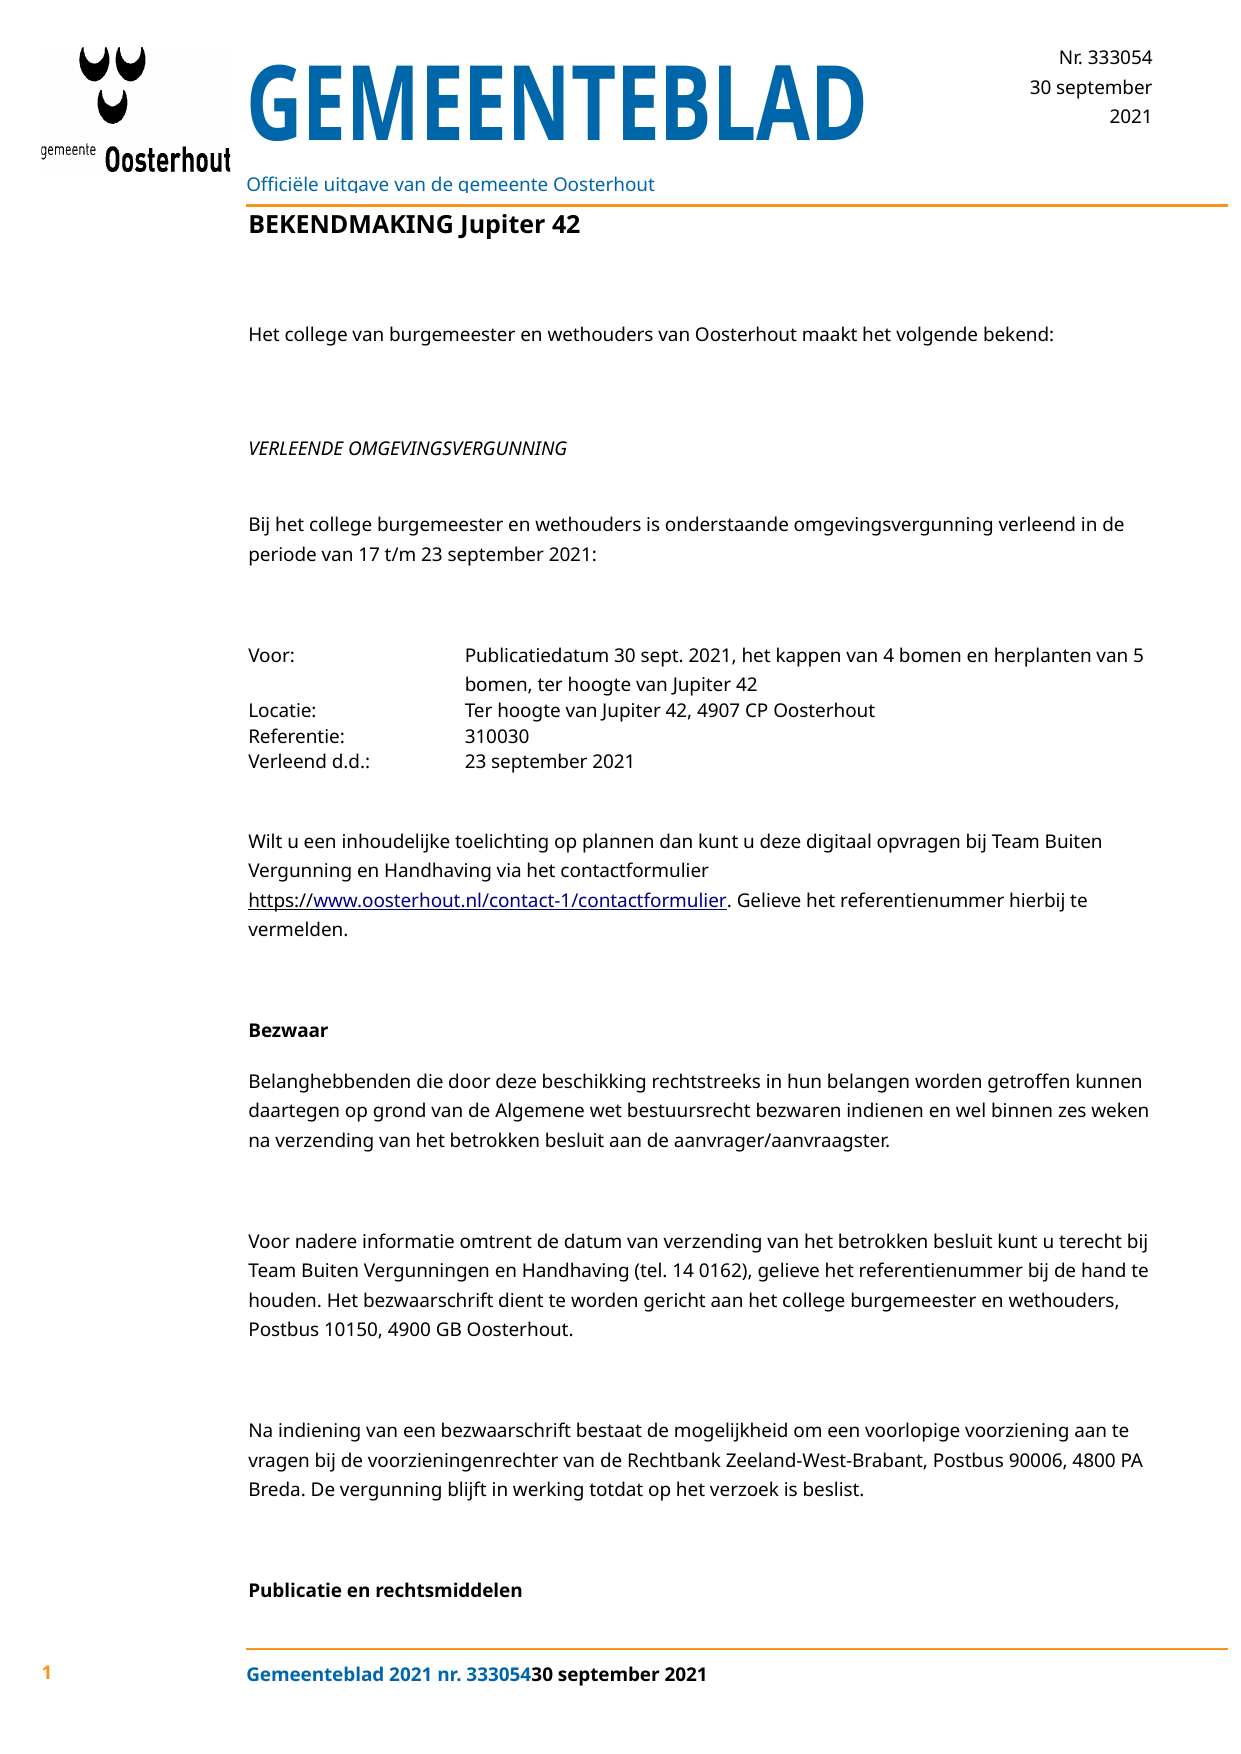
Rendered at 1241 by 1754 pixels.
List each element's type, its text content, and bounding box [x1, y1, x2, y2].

text Belanghebbenden die door deze beschikking rechtstreeks in hun belangen worden getroffen kunnen daartegen op grond van de Algemene wet bestuursrecht bezwaren indienen en wel binnen zes weken na verzending van het betrokken besluit aan de aanvrager/aanvraagster. [248, 1068, 1152, 1153]
text BEKENDMAKING Jupiter 42 [248, 207, 1152, 241]
table_cell Locatie: [248, 697, 464, 723]
text Na indiening van een bezwaarschrift bestaat de mogelijkheid om een voorlopige voorziening aan te vragen bij de voorzieningenrechter van de Rechtbank Zeeland-West-Brabant, Postbus 90006, 4800 PA Breda. De vergunning blijft in werking totdat op het verzoek is beslist. [248, 1417, 1152, 1502]
text Het college van burgemeester en wethouders van Oosterhout maakt het volgende bekend: [248, 321, 1152, 346]
text Voor nadere informatie omtrent de datum van verzending van het betrokken besluit kunt u terecht bij Team Buiten Vergunningen en Handhaving (tel. 14 0162), gelieve het referentienummer bij de hand te houden. Het bezwaarschrift dient te worden gericht aan het college burgemeester en wethouders, Postbus 10150, 4900 GB Oosterhout. [248, 1228, 1152, 1342]
text Bij het college burgemeester en wethouders is onderstaande omgevingsvergunning verleend in de periode van 17 t/m 23 september 2021: [248, 511, 1152, 567]
text VERLEENDE OMGEVINGSVERGUNNING [248, 435, 1152, 461]
picture [41, 47, 231, 172]
table_cell Verleend d.d.: [248, 749, 464, 774]
text Publicatie en rechtsmiddelen [248, 1577, 1152, 1603]
text Bezwaar [248, 1017, 1152, 1043]
table_cell Ter hoogte van Jupiter 42, 4907 CP Oosterhout [465, 697, 1152, 723]
table_cell Referentie: [248, 723, 464, 748]
table_header Publicatiedatum 30 sept. 2021, het kappen van 4 bomen en herplanten van 5 bomen, ter hoogte van Jupiter 42 [465, 642, 1152, 697]
table_cell 310030 [465, 723, 1152, 748]
text Wilt u een inhoudelijke toelichting op plannen dan kunt u deze digitaal opvragen bij Team Buiten Vergunning en Handhaving via het contactformulier https://www.oosterhout.nl/contact-1/contactformulier. Gelieve het referentienummer hierbij te vermelden. [248, 828, 1152, 942]
table_cell 23 september 2021 [465, 749, 1152, 774]
table_header Voor: [248, 642, 464, 697]
